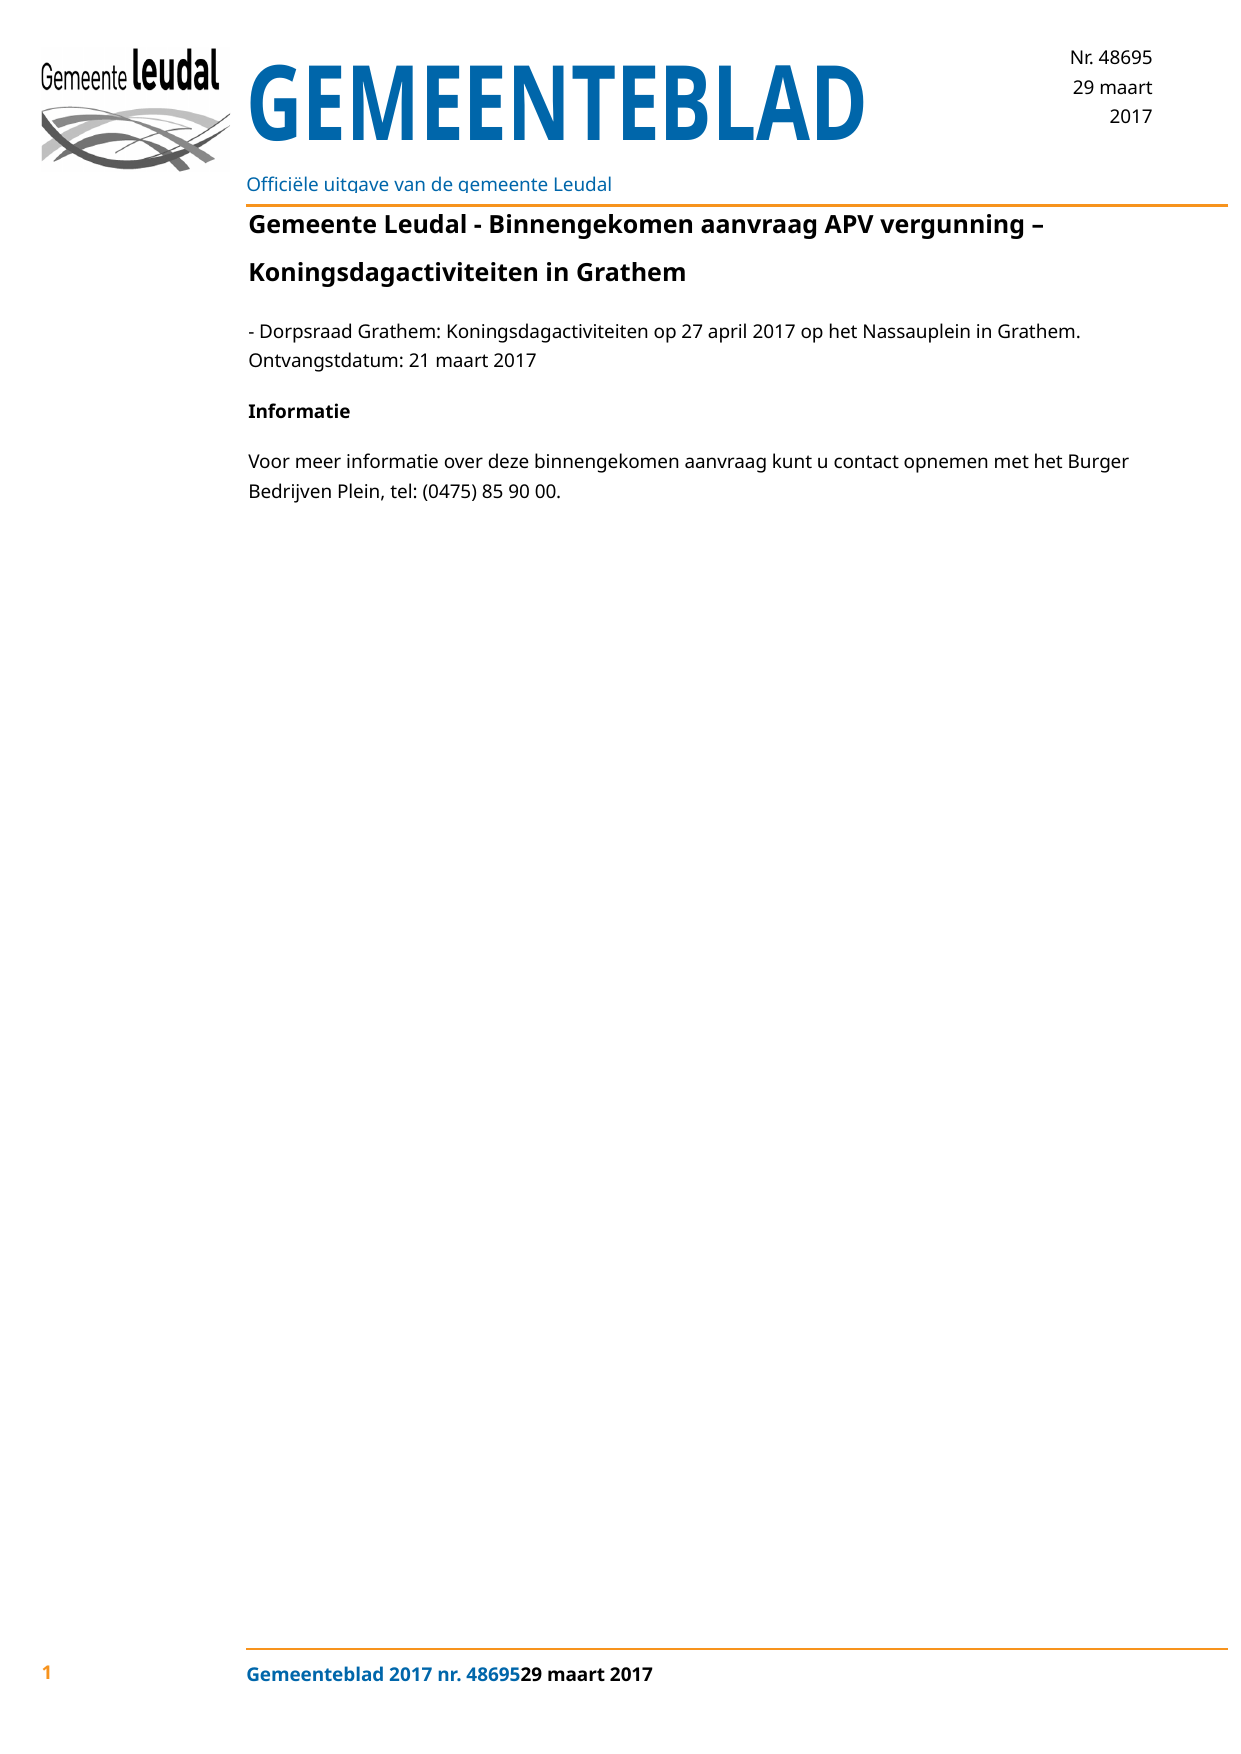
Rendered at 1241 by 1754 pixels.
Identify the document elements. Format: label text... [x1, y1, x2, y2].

text Informatie [248, 398, 1152, 424]
picture [41, 47, 231, 172]
text Gemeente Leudal - Binnengekomen aanvraag APV vergunning – Koningsdagactiviteiten in Grathem [248, 207, 1152, 288]
text Voor meer informatie over deze binnengekomen aanvraag kunt u contact opnemen met het Burger Bedrijven Plein, tel: (0475) 85 90 00. [248, 448, 1152, 504]
text - Dorpsraad Grathem: Koningsdagactiviteiten op 27 april 2017 op het Nassauplein in Grathem. Ontvangstdatum: 21 maart 2017 [248, 318, 1152, 373]
